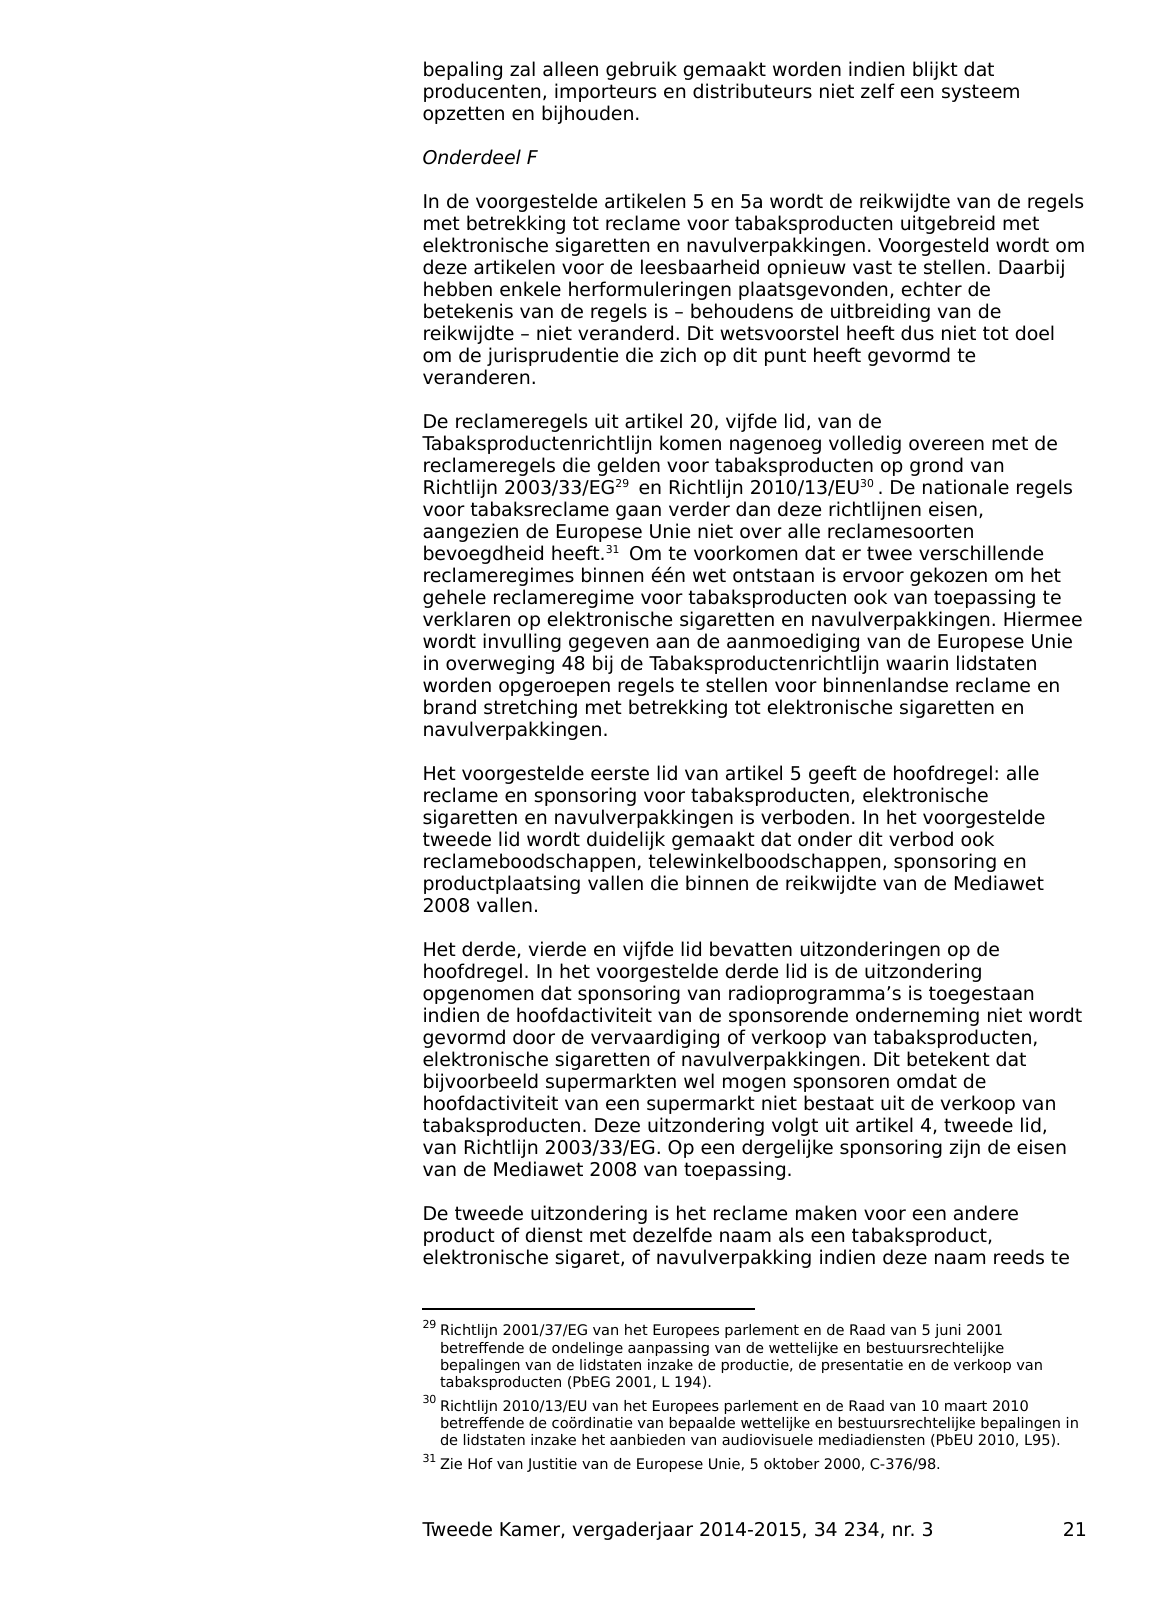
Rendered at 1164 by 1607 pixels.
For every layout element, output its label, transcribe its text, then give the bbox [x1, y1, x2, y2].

text Zie Hof van Justitie van de Europese Unie, 5 oktober 2000, C-376/98. [422, 1452, 1087, 1474]
text De tweede uitzondering is het reclame maken voor een andere product of dienst met dezelfde naam als een tabaksproduct, elektronische sigaret, of navulverpakking indien deze naam reeds te [422, 1203, 1087, 1269]
text In de voorgestelde artikelen 5 en 5a wordt de reikwijdte van de regels met betrekking tot reclame voor tabaksproducten uitgebreid met elektronische sigaretten en navulverpakkingen. Voorgesteld wordt om deze artikelen voor de leesbaarheid opnieuw vast te stellen. Daarbij hebben enkele herformuleringen plaatsgevonden, echter de betekenis van de regels is – behoudens de uitbreiding van de reikwijdte – niet veranderd. Dit wetsvoorstel heeft dus niet tot doel om de jurisprudentie die zich op dit punt heeft gevormd te veranderen. [422, 191, 1087, 389]
text Het derde, vierde en vijfde lid bevatten uitzonderingen op de hoofdregel. In het voorgestelde derde lid is de uitzondering opgenomen dat sponsoring van radioprogramma’s is toegestaan indien de hoofdactiviteit van de sponsorende onderneming niet wordt gevormd door de vervaardiging of verkoop van tabaksproducten, elektronische sigaretten of navulverpakkingen. Dit betekent dat bijvoorbeeld supermarkten wel mogen sponsoren omdat de hoofdactiviteit van een supermarkt niet bestaat uit de verkoop van tabaksproducten. Deze uitzondering volgt uit artikel 4, tweede lid, van Richtlijn 2003/33/EG. Op een dergelijke sponsoring zijn de eisen van de Mediawet 2008 van toepassing. [422, 939, 1087, 1181]
text bepaling zal alleen gebruik gemaakt worden indien blijkt dat producenten, importeurs en distributeurs niet zelf een systeem opzetten en bijhouden. [422, 59, 1087, 125]
text Het voorgestelde eerste lid van artikel 5 geeft de hoofdregel: alle reclame en sponsoring voor tabaksproducten, elektronische sigaretten en navulverpakkingen is verboden. In het voorgestelde tweede lid wordt duidelijk gemaakt dat onder dit verbod ook reclameboodschappen, telewinkelboodschappen, sponsoring en productplaatsing vallen die binnen de reikwijdte van de Mediawet 2008 vallen. [422, 763, 1087, 917]
text Richtlijn 2001/37/EG van het Europees parlement en de Raad van 5 juni 2001 betreffende de ondelinge aanpassing van de wettelijke en bestuursrechtelijke bepalingen van de lidstaten inzake de productie, de presentatie en de verkoop van tabaksproducten (PbEG 2001, L 194). [422, 1318, 1087, 1391]
text Richtlijn 2010/13/EU van het Europees parlement en de Raad van 10 maart 2010 betreffende de coördinatie van bepaalde wettelijke en bestuursrechtelijke bepalingen in de lidstaten inzake het aanbieden van audiovisuele mediadiensten (PbEU 2010, L95). [422, 1393, 1087, 1449]
text De reclameregels uit artikel 20, vijfde lid, van de Tabaksproductenrichtlijn komen nagenoeg volledig overeen met de reclameregels die gelden voor tabaksproducten op grond van Richtlijn 2003/33/EG en Richtlijn 2010/13/EU. De nationale regels voor tabaksreclame gaan verder dan deze richtlijnen eisen, aangezien de Europese Unie niet over alle reclamesoorten bevoegdheid heeft. Om te voorkomen dat er twee verschillende reclameregimes binnen één wet ontstaan is ervoor gekozen om het gehele reclameregime voor tabaksproducten ook van toepassing te verklaren op elektronische sigaretten en navulverpakkingen. Hiermee wordt invulling gegeven aan de aanmoediging van de Europese Unie in overweging 48 bij de Tabaksproductenrichtlijn waarin lidstaten worden opgeroepen regels te stellen voor binnenlandse reclame en brand stretching met betrekking tot elektronische sigaretten en navulverpakkingen. [422, 411, 1087, 741]
subtitle Onderdeel F [422, 147, 1087, 169]
